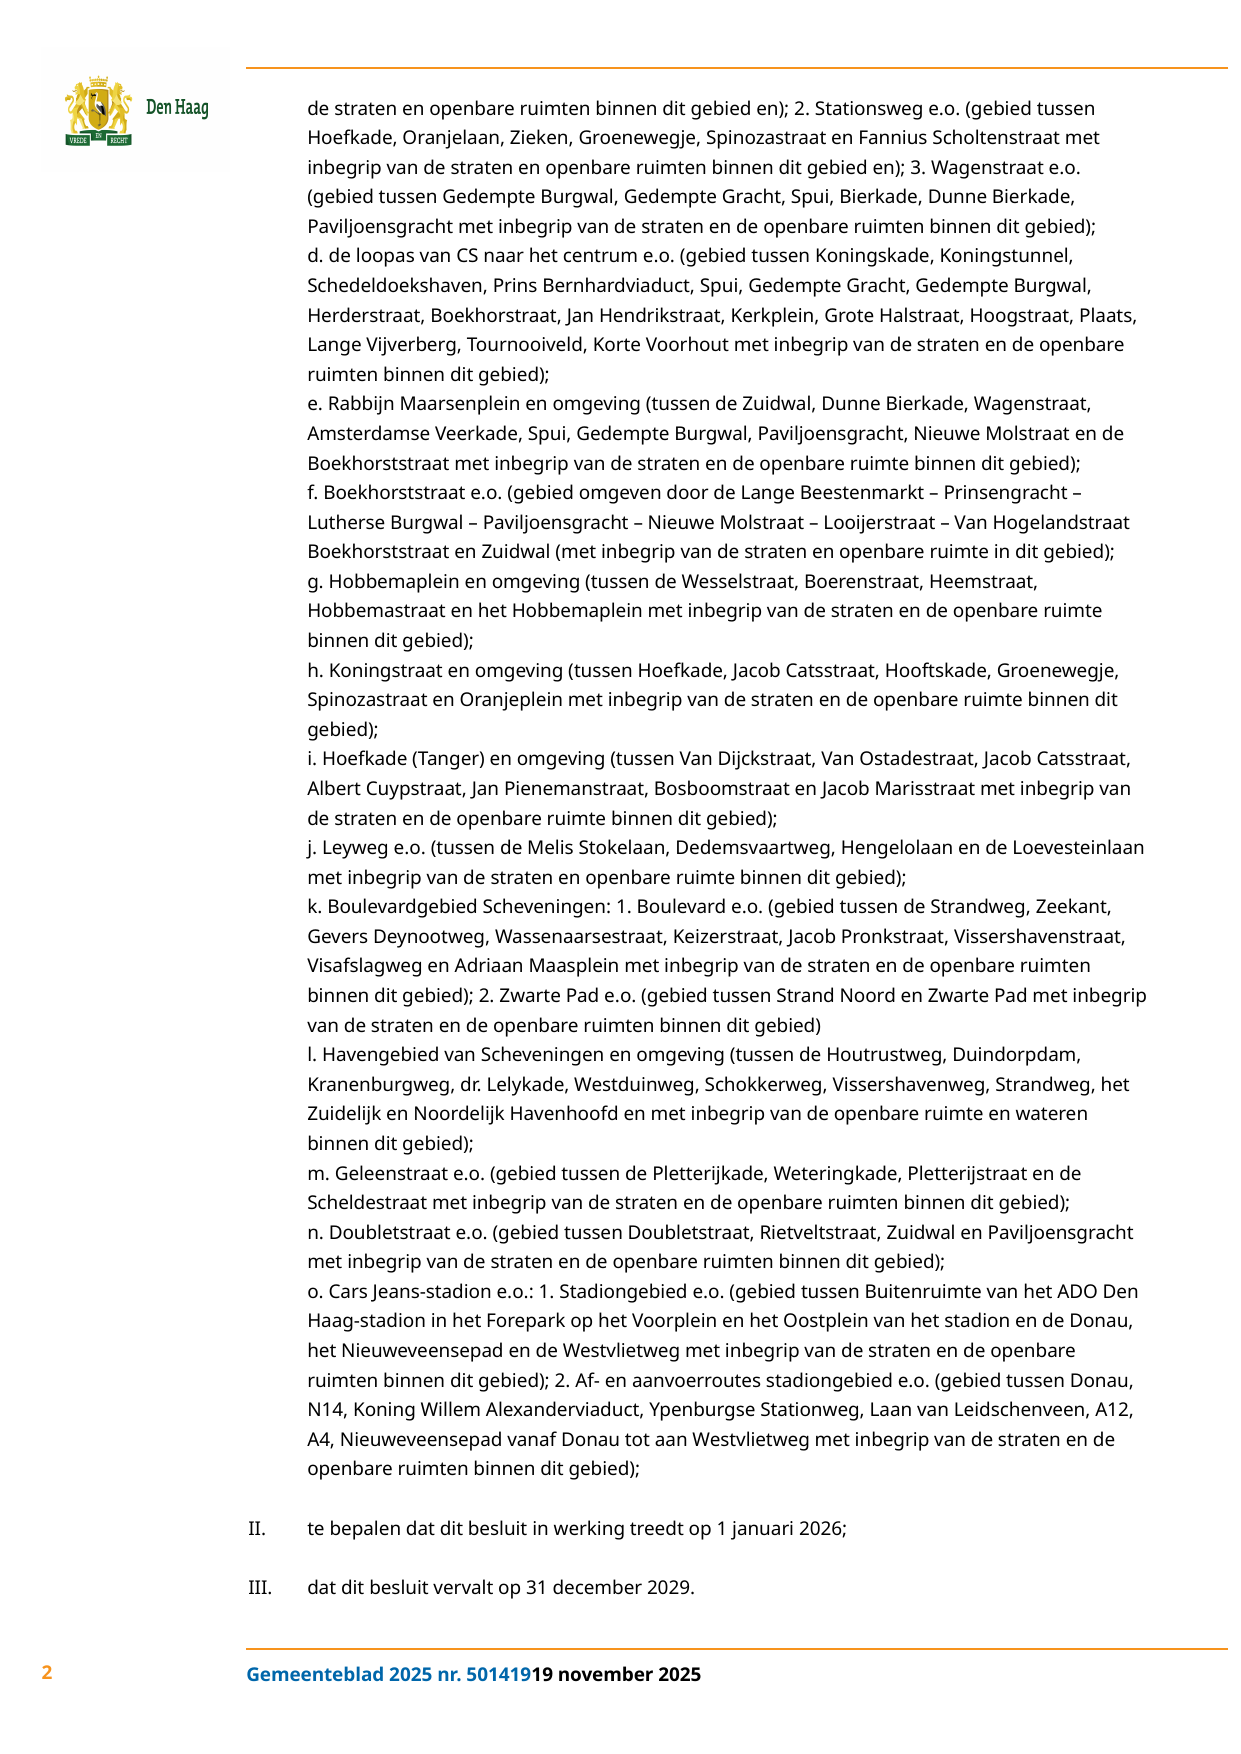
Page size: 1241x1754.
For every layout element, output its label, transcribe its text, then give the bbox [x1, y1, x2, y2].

list e. Rabbijn Maarsenplein en omgeving (tussen de Zuidwal, Dunne Bierkade, Wagenstraat, Amsterdamse Veerkade, Spui, Gedempte Burgwal, Paviljoensgracht, Nieuwe Molstraat en de Boekhorststraat met inbegrip van de straten en de openbare ruimte binnen dit gebied); [248, 391, 1152, 476]
list g. Hobbemaplein en omgeving (tussen de Wesselstraat, Boerenstraat, Heemstraat, Hobbemastraat en het Hobbemaplein met inbegrip van de straten en de openbare ruimte binnen dit gebied); [248, 568, 1152, 653]
list h. Koningstraat en omgeving (tussen Hoefkade, Jacob Catsstraat, Hooftskade, Groenewegje, Spinozastraat en Oranjeplein met inbegrip van de straten en de openbare ruimte binnen dit gebied); [248, 657, 1152, 742]
list j. Leyweg e.o. (tussen de Melis Stokelaan, Dedemsvaartweg, Hengelolaan en de Loevesteinlaan met inbegrip van de straten en openbare ruimte binnen dit gebied); [248, 834, 1152, 890]
list d. de loopas van CS naar het centrum e.o. (gebied tussen Koningskade, Koningstunnel, Schedeldoekshaven, Prins Bernhardviaduct, Spui, Gedempte Gracht, Gedempte Burgwal, Herderstraat, Boekhorstraat, Jan Hendrikstraat, Kerkplein, Grote Halstraat, Hoogstraat, Plaats, Lange Vijverberg, Tournooiveld, Korte Voorhout met inbegrip van de straten en de openbare ruimten binnen dit gebied); [248, 243, 1152, 387]
picture [41, 47, 231, 172]
list te bepalen dat dit besluit in werking treedt op 1 januari 2026; [248, 1515, 1152, 1541]
list l. Havengebied van Scheveningen en omgeving (tussen de Houtrustweg, Duindorpdam, Kranenburgweg, dr. Lelykade, Westduinweg, Schokkerweg, Vissershavenweg, Strandweg, het Zuidelijk en Noordelijk Havenhoofd en met inbegrip van de openbare ruimte en wateren binnen dit gebied); [248, 1041, 1152, 1156]
list i. Hoefkade (Tanger) en omgeving (tussen Van Dijckstraat, Van Ostadestraat, Jacob Catsstraat, Albert Cuypstraat, Jan Pienemanstraat, Bosboomstraat en Jacob Marisstraat met inbegrip van de straten en de openbare ruimte binnen dit gebied); [248, 746, 1152, 831]
list m. Geleenstraat e.o. (gebied tussen de Pletterijkade, Weteringkade, Pletterijstraat en de Scheldestraat met inbegrip van de straten en de openbare ruimten binnen dit gebied); [248, 1160, 1152, 1215]
list k. Boulevardgebied Scheveningen: 1. Boulevard e.o. (gebied tussen de Strandweg, Zeekant, Gevers Deynootweg, Wassenaarsestraat, Keizerstraat, Jacob Pronkstraat, Vissershavenstraat, Visafslagweg en Adriaan Maasplein met inbegrip van de straten en de openbare ruimten binnen dit gebied); 2. Zwarte Pad e.o. (gebied tussen Strand Noord en Zwarte Pad met inbegrip van de straten en de openbare ruimten binnen dit gebied) [248, 893, 1152, 1038]
list de straten en openbare ruimten binnen dit gebied en); 2. Stationsweg e.o. (gebied tussen Hoefkade, Oranjelaan, Zieken, Groenewegje, Spinozastraat en Fannius Scholtenstraat met inbegrip van de straten en openbare ruimten binnen dit gebied en); 3. Wagenstraat e.o. (gebied tussen Gedempte Burgwal, Gedempte Gracht, Spui, Bierkade, Dunne Bierkade, Paviljoensgracht met inbegrip van de straten en de openbare ruimten binnen dit gebied); [248, 95, 1152, 239]
list dat dit besluit vervalt op 31 december 2029. [248, 1574, 1152, 1600]
list o. Cars Jeans-stadion e.o.: 1. Stadiongebied e.o. (gebied tussen Buitenruimte van het ADO Den Haag-stadion in het Forepark op het Voorplein en het Oostplein van het stadion en de Donau, het Nieuweveensepad en de Westvlietweg met inbegrip van de straten en de openbare ruimten binnen dit gebied); 2. Af- en aanvoerroutes stadiongebied e.o. (gebied tussen Donau, N14, Koning Willem Alexanderviaduct, Ypenburgse Stationweg, Laan van Leidschenveen, A12, A4, Nieuweveensepad vanaf Donau tot aan Westvlietweg met inbegrip van de straten en de openbare ruimten binnen dit gebied); [248, 1278, 1152, 1481]
list f. Boekhorststraat e.o. (gebied omgeven door de Lange Beestenmarkt – Prinsengracht – Lutherse Burgwal – Paviljoensgracht – Nieuwe Molstraat – Looijerstraat – Van Hogelandstraat Boekhorststraat en Zuidwal (met inbegrip van de straten en openbare ruimte in dit gebied); [248, 479, 1152, 564]
list n. Doubletstraat e.o. (gebied tussen Doubletstraat, Rietveltstraat, Zuidwal en Paviljoensgracht met inbegrip van de straten en de openbare ruimten binnen dit gebied); [248, 1219, 1152, 1274]
